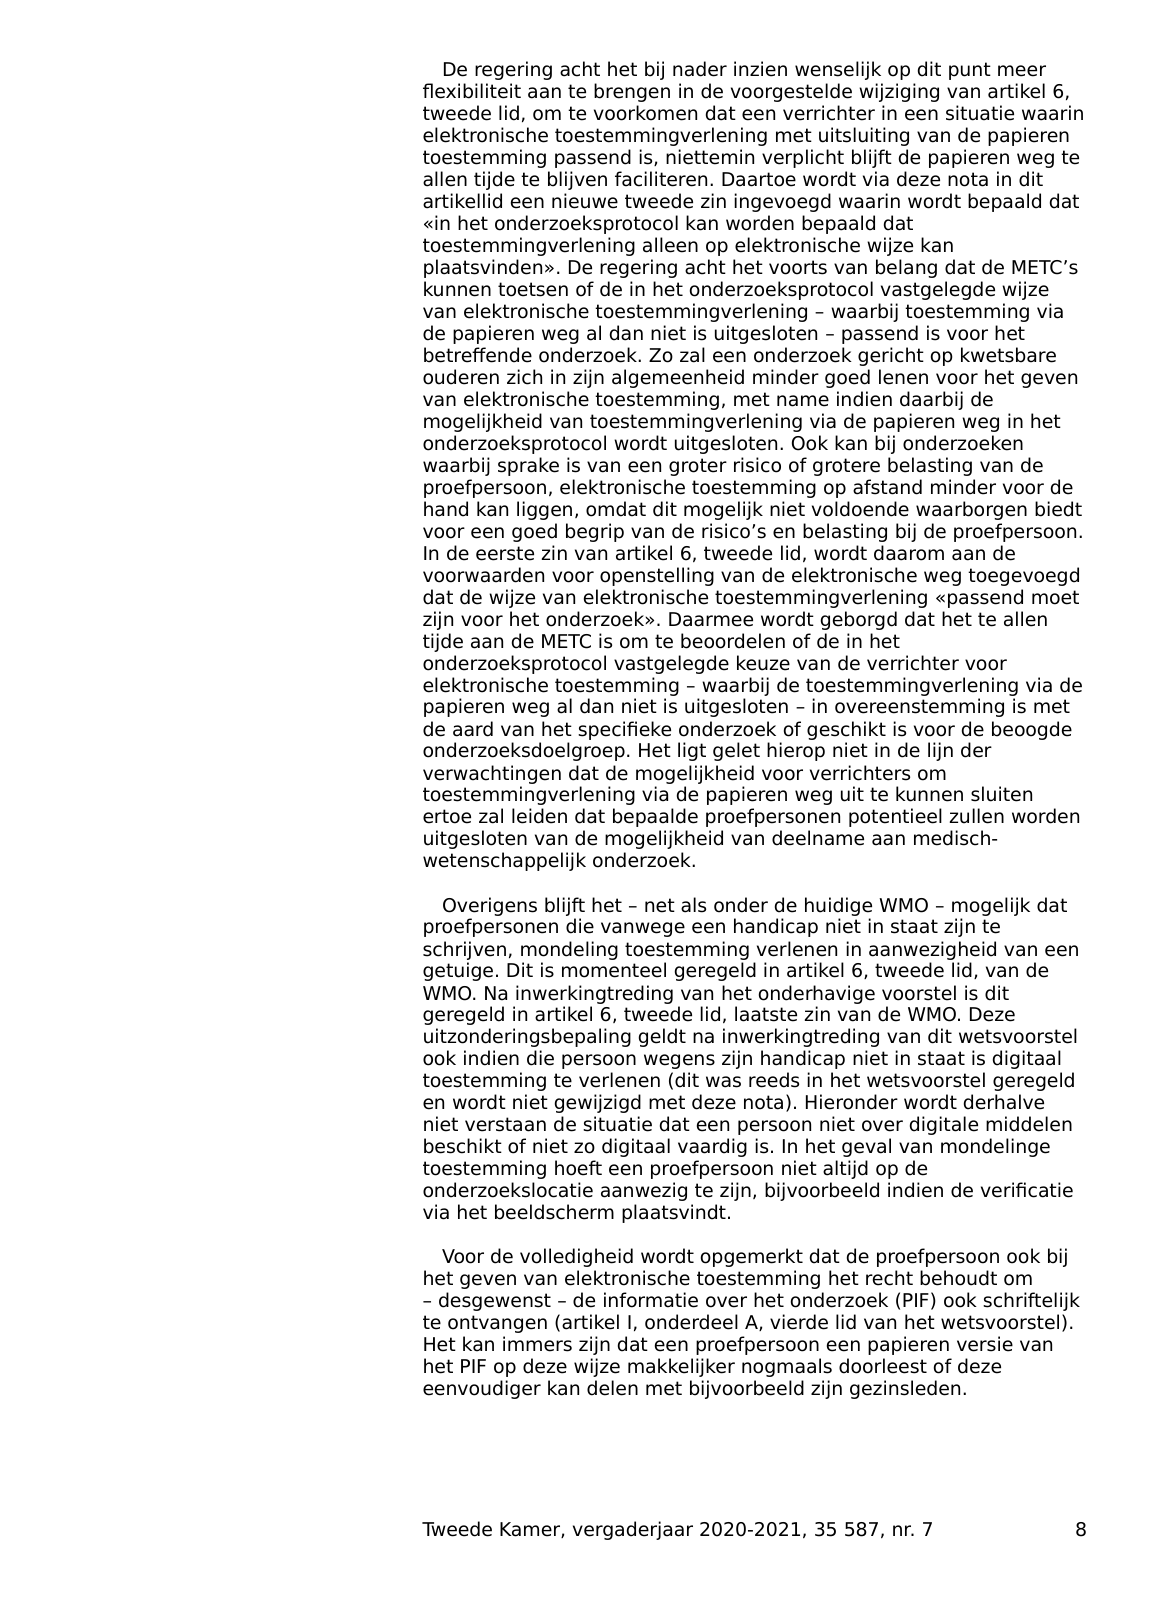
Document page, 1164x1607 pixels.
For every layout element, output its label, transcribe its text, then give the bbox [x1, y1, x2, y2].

text Overigens blijft het – net als onder de huidige WMO – mogelijk dat proefpersonen die vanwege een handicap niet in staat zijn te schrijven, mondeling toestemming verlenen in aanwezigheid van een getuige. Dit is momenteel geregeld in artikel 6, tweede lid, van de WMO. Na inwerkingtreding van het onderhavige voorstel is dit geregeld in artikel 6, tweede lid, laatste zin van de WMO. Deze uitzonderingsbepaling geldt na inwerkingtreding van dit wetsvoorstel ook indien die persoon wegens zijn handicap niet in staat is digitaal toestemming te verlenen (dit was reeds in het wetsvoorstel geregeld en wordt niet gewijzigd met deze nota). Hieronder wordt derhalve niet verstaan de situatie dat een persoon niet over digitale middelen beschikt of niet zo digitaal vaardig is. In het geval van mondelinge toestemming hoeft een proefpersoon niet altijd op de onderzoekslocatie aanwezig te zijn, bijvoorbeeld indien de verificatie via het beeldscherm plaatsvindt. [422, 894, 1087, 1224]
text De regering acht het bij nader inzien wenselijk op dit punt meer flexibiliteit aan te brengen in de voorgestelde wijziging van artikel 6, tweede lid, om te voorkomen dat een verrichter in een situatie waarin elektronische toestemmingverlening met uitsluiting van de papieren toestemming passend is, niettemin verplicht blijft de papieren weg te allen tijde te blijven faciliteren. Daartoe wordt via deze nota in dit artikellid een nieuwe tweede zin ingevoegd waarin wordt bepaald dat «in het onderzoeksprotocol kan worden bepaald dat toestemmingverlening alleen op elektronische wijze kan plaatsvinden». De regering acht het voorts van belang dat de METC’s kunnen toetsen of de in het onderzoeksprotocol vastgelegde wijze van elektronische toestemmingverlening – waarbij toestemming via de papieren weg al dan niet is uitgesloten – passend is voor het betreffende onderzoek. Zo zal een onderzoek gericht op kwetsbare ouderen zich in zijn algemeenheid minder goed lenen voor het geven van elektronische toestemming, met name indien daarbij de mogelijkheid van toestemmingverlening via de papieren weg in het onderzoeksprotocol wordt uitgesloten. Ook kan bij onderzoeken waarbij sprake is van een groter risico of grotere belasting van de proefpersoon, elektronische toestemming op afstand minder voor de hand kan liggen, omdat dit mogelijk niet voldoende waarborgen biedt voor een goed begrip van de risico’s en belasting bij de proefpersoon. In de eerste zin van artikel 6, tweede lid, wordt daarom aan de voorwaarden voor openstelling van de elektronische weg toegevoegd dat de wijze van elektronische toestemmingverlening «passend moet zijn voor het onderzoek». Daarmee wordt geborgd dat het te allen tijde aan de METC is om te beoordelen of de in het onderzoeksprotocol vastgelegde keuze van de verrichter voor elektronische toestemming – waarbij de toestemmingverlening via de papieren weg al dan niet is uitgesloten – in overeenstemming is met de aard van het specifieke onderzoek of geschikt is voor de beoogde onderzoeksdoelgroep. Het ligt gelet hierop niet in de lijn der verwachtingen dat de mogelijkheid voor verrichters om toestemmingverlening via de papieren weg uit te kunnen sluiten ertoe zal leiden dat bepaalde proefpersonen potentieel zullen worden uitgesloten van de mogelijkheid van deelname aan medisch-wetenschappelijk onderzoek. [422, 59, 1087, 872]
text Voor de volledigheid wordt opgemerkt dat de proefpersoon ook bij het geven van elektronische toestemming het recht behoudt om – desgewenst – de informatie over het onderzoek (PIF) ook schriftelijk te ontvangen (artikel I, onderdeel A, vierde lid van het wetsvoorstel). Het kan immers zijn dat een proefpersoon een papieren versie van het PIF op deze wijze makkelijker nogmaals doorleest of deze eenvoudiger kan delen met bijvoorbeeld zijn gezinsleden. [422, 1246, 1087, 1400]
